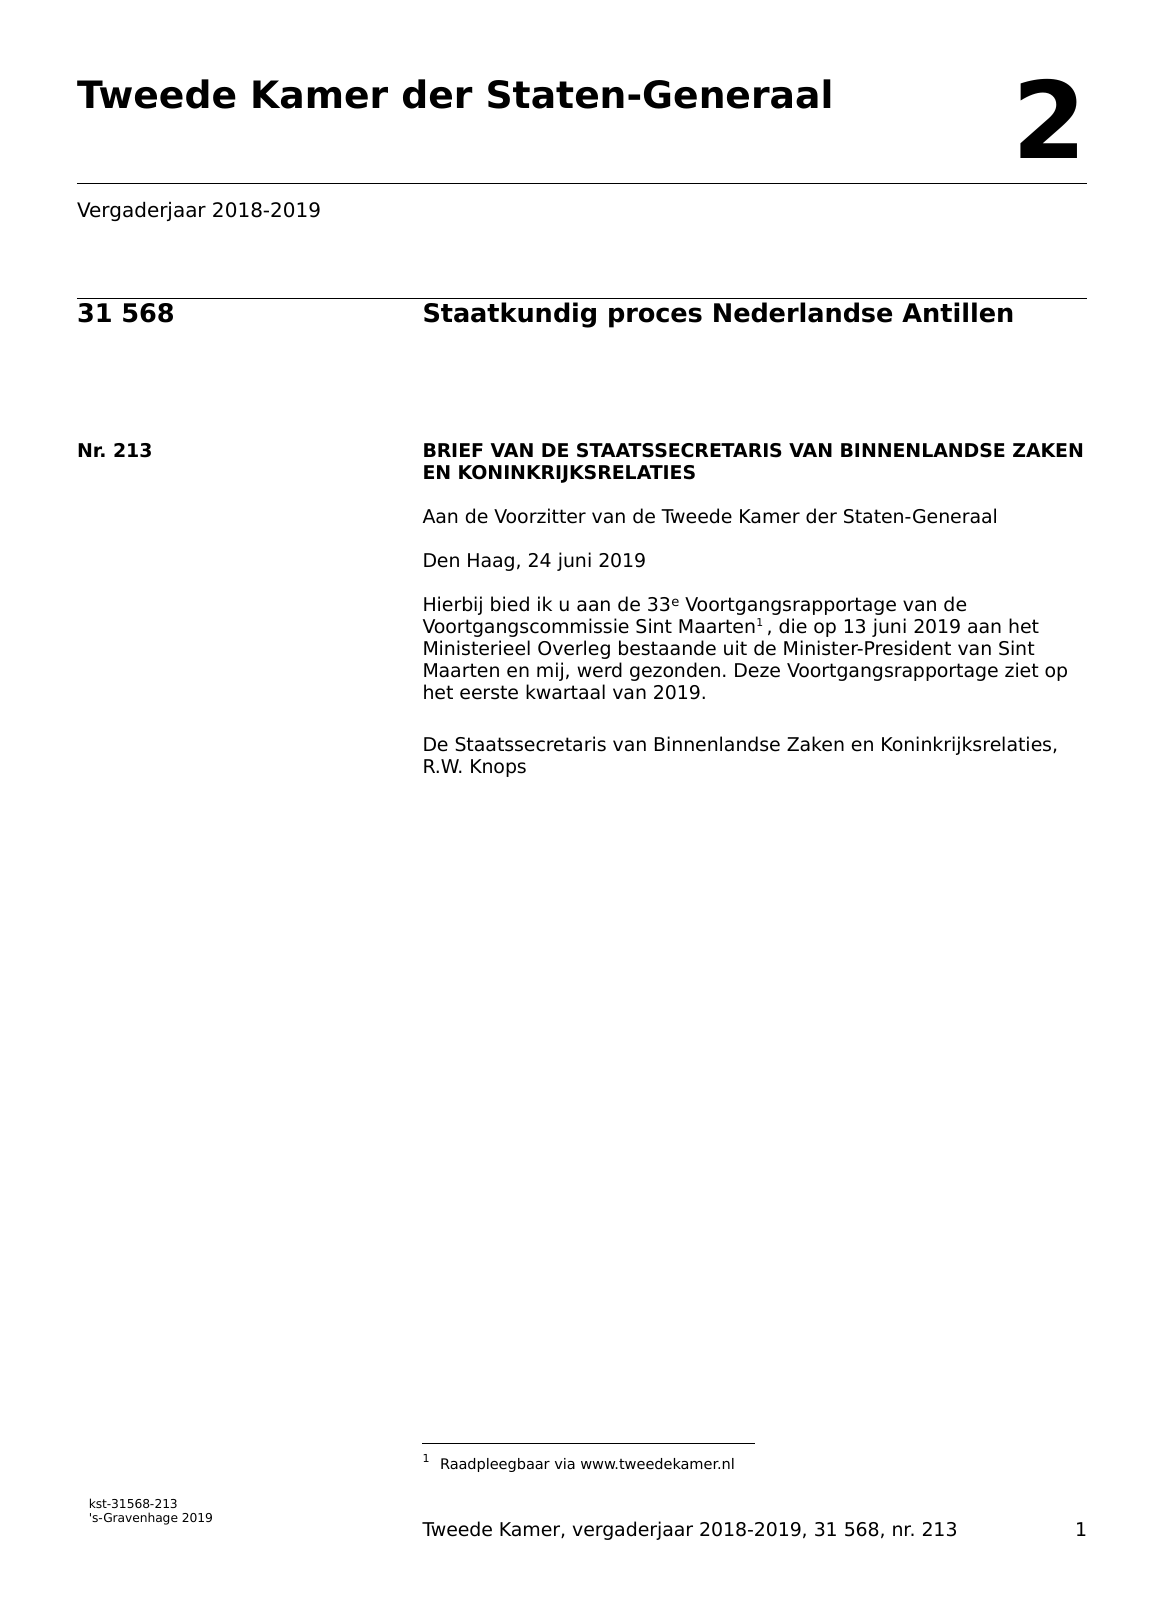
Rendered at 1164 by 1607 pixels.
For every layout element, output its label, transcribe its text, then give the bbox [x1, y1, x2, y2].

table_header Tweede Kamer der Staten-Generaal [77, 59, 886, 183]
subtitle Nr. 213 BRIEF VAN DE STAATSSECRETARIS VAN BINNENLANDSE ZAKEN EN KONINKRIJKSRELATIES [77, 440, 1087, 484]
text Den Haag, 24 juni 2019 [422, 550, 1087, 572]
text Aan de Voorzitter van de Tweede Kamer der Staten-Generaal [422, 506, 1087, 528]
table_header 2 [886, 59, 1087, 183]
text Raadpleegbaar via www.tweedekamer.nl [422, 1452, 1087, 1474]
subtitle 31 568 Staatkundig proces Nederlandse Antillen [77, 299, 1087, 329]
table_cell Vergaderjaar 2018-2019 [77, 184, 1087, 298]
text De Staatssecretaris van Binnenlandse Zaken en Koninkrijksrelaties, R.W. Knops [422, 734, 1087, 778]
text Hierbij bied ik u aan de 33e Voortgangsrapportage van de Voortgangscommissie Sint Maarten, die op 13 juni 2019 aan het Ministerieel Overleg bestaande uit de Minister-President van Sint Maarten en mij, werd gezonden. Deze Voortgangsrapportage ziet op het eerste kwartaal van 2019. [422, 594, 1087, 704]
text 's-Gravenhage 2019 [88, 1511, 323, 1525]
text kst-31568-213 [88, 1497, 323, 1511]
